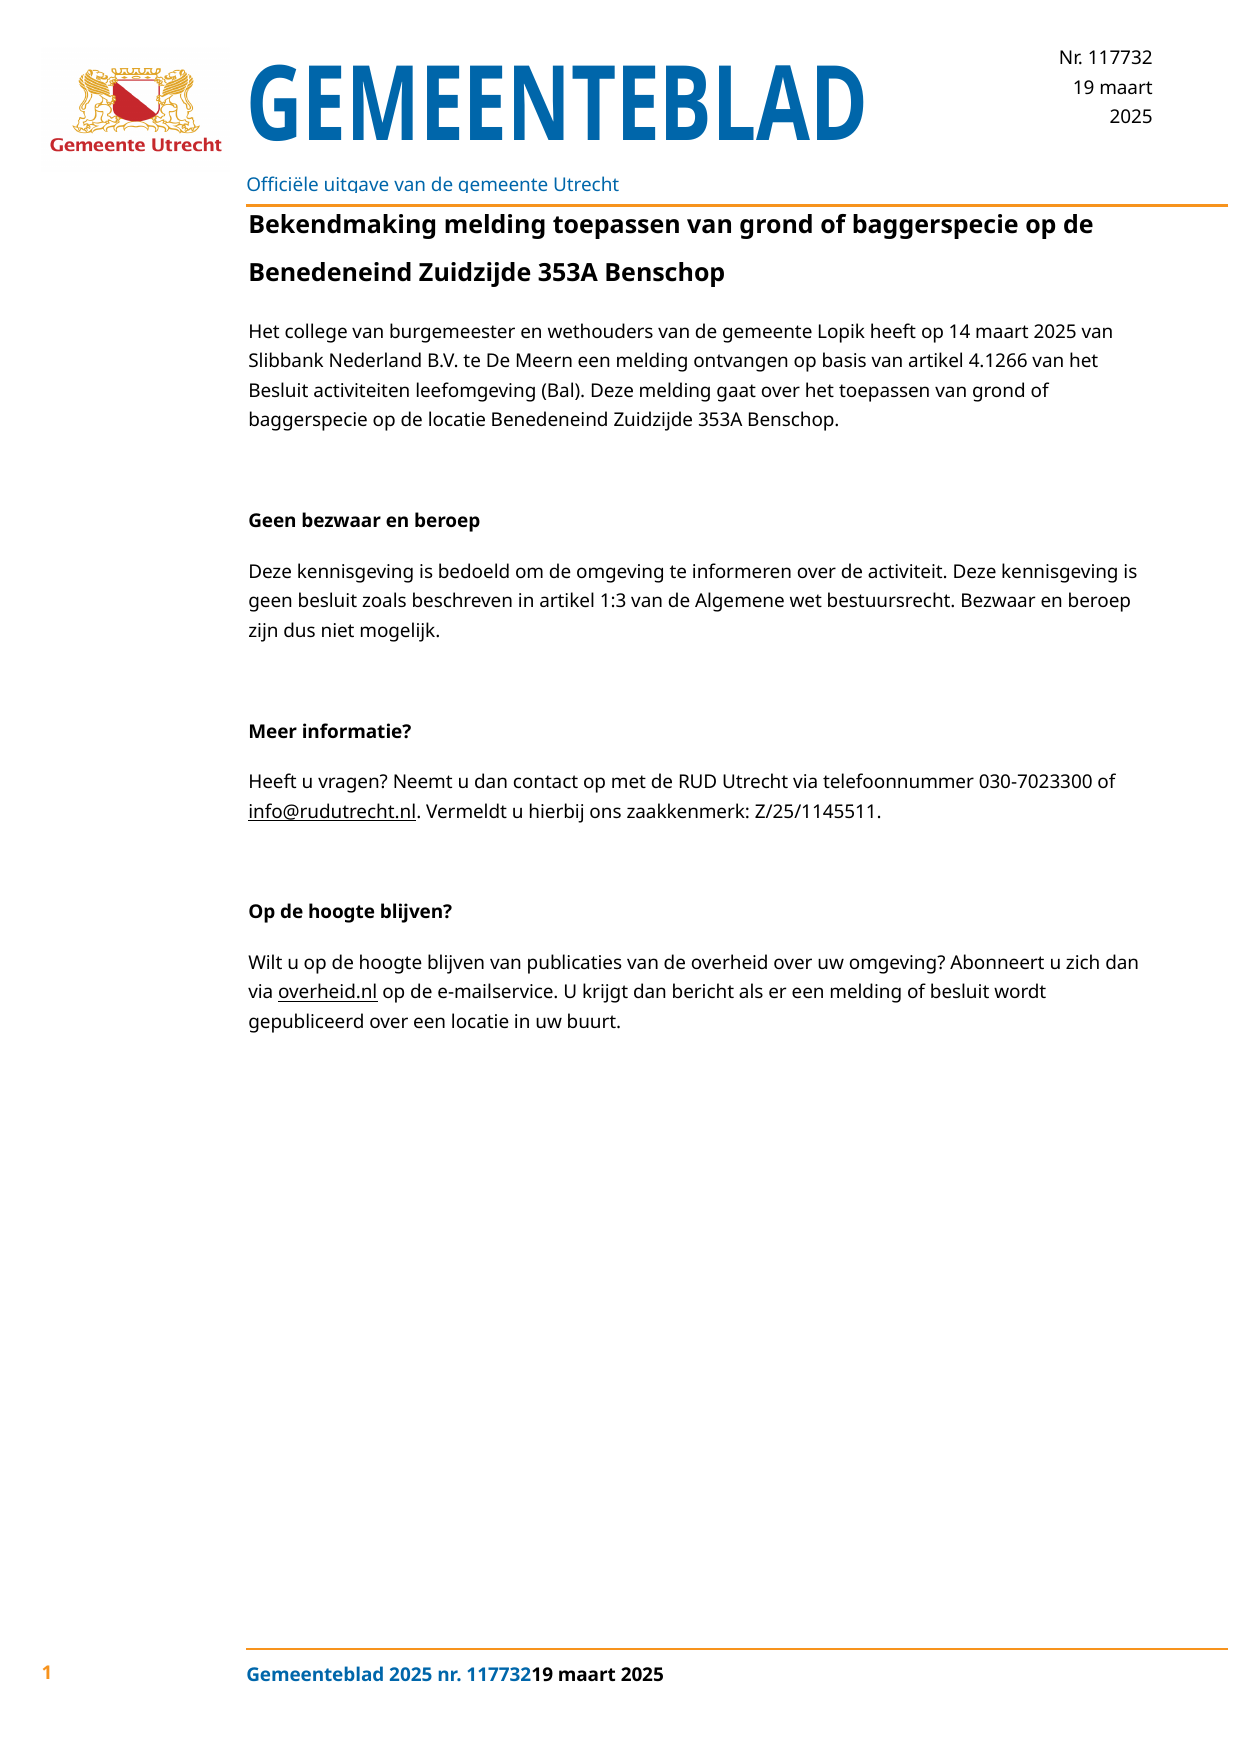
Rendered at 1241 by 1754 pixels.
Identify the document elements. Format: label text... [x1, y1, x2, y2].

text Heeft u vragen? Neemt u dan contact op met de RUD Utrecht via telefoonnummer 030-7023300 of info@rudutrecht.nl. Vermeldt u hierbij ons zaakkenmerk: Z/25/1145511. [248, 768, 1152, 824]
text Deze kennisgeving is bedoeld om de omgeving te informeren over de activiteit. Deze kennisgeving is geen besluit zoals beschreven in artikel 1:3 van de Algemene wet bestuursrecht. Bezwaar en beroep zijn dus niet mogelijk. [248, 558, 1152, 643]
text Wilt u op de hoogte blijven van publicaties van de overheid over uw omgeving? Abonneert u zich dan via overheid.nl op de e-mailservice. U krijgt dan bericht als er een melding of besluit wordt gepubliceerd over een locatie in uw buurt. [248, 949, 1152, 1034]
text Meer informatie? [248, 718, 1152, 744]
text Geen bezwaar en beroep [248, 507, 1152, 533]
picture [41, 47, 231, 172]
text Op de hoogte blijven? [248, 899, 1152, 924]
text Het college van burgemeester en wethouders van de gemeente Lopik heeft op 14 maart 2025 van Slibbank Nederland B.V. te De Meern een melding ontvangen op basis van artikel 4.1266 van het Besluit activiteiten leefomgeving (Bal). Deze melding gaat over het toepassen van grond of baggerspecie op de locatie Benedeneind Zuidzijde 353A Benschop. [248, 318, 1152, 432]
text Bekendmaking melding toepassen van grond of baggerspecie op de Benedeneind Zuidzijde 353A Benschop [248, 207, 1152, 288]
